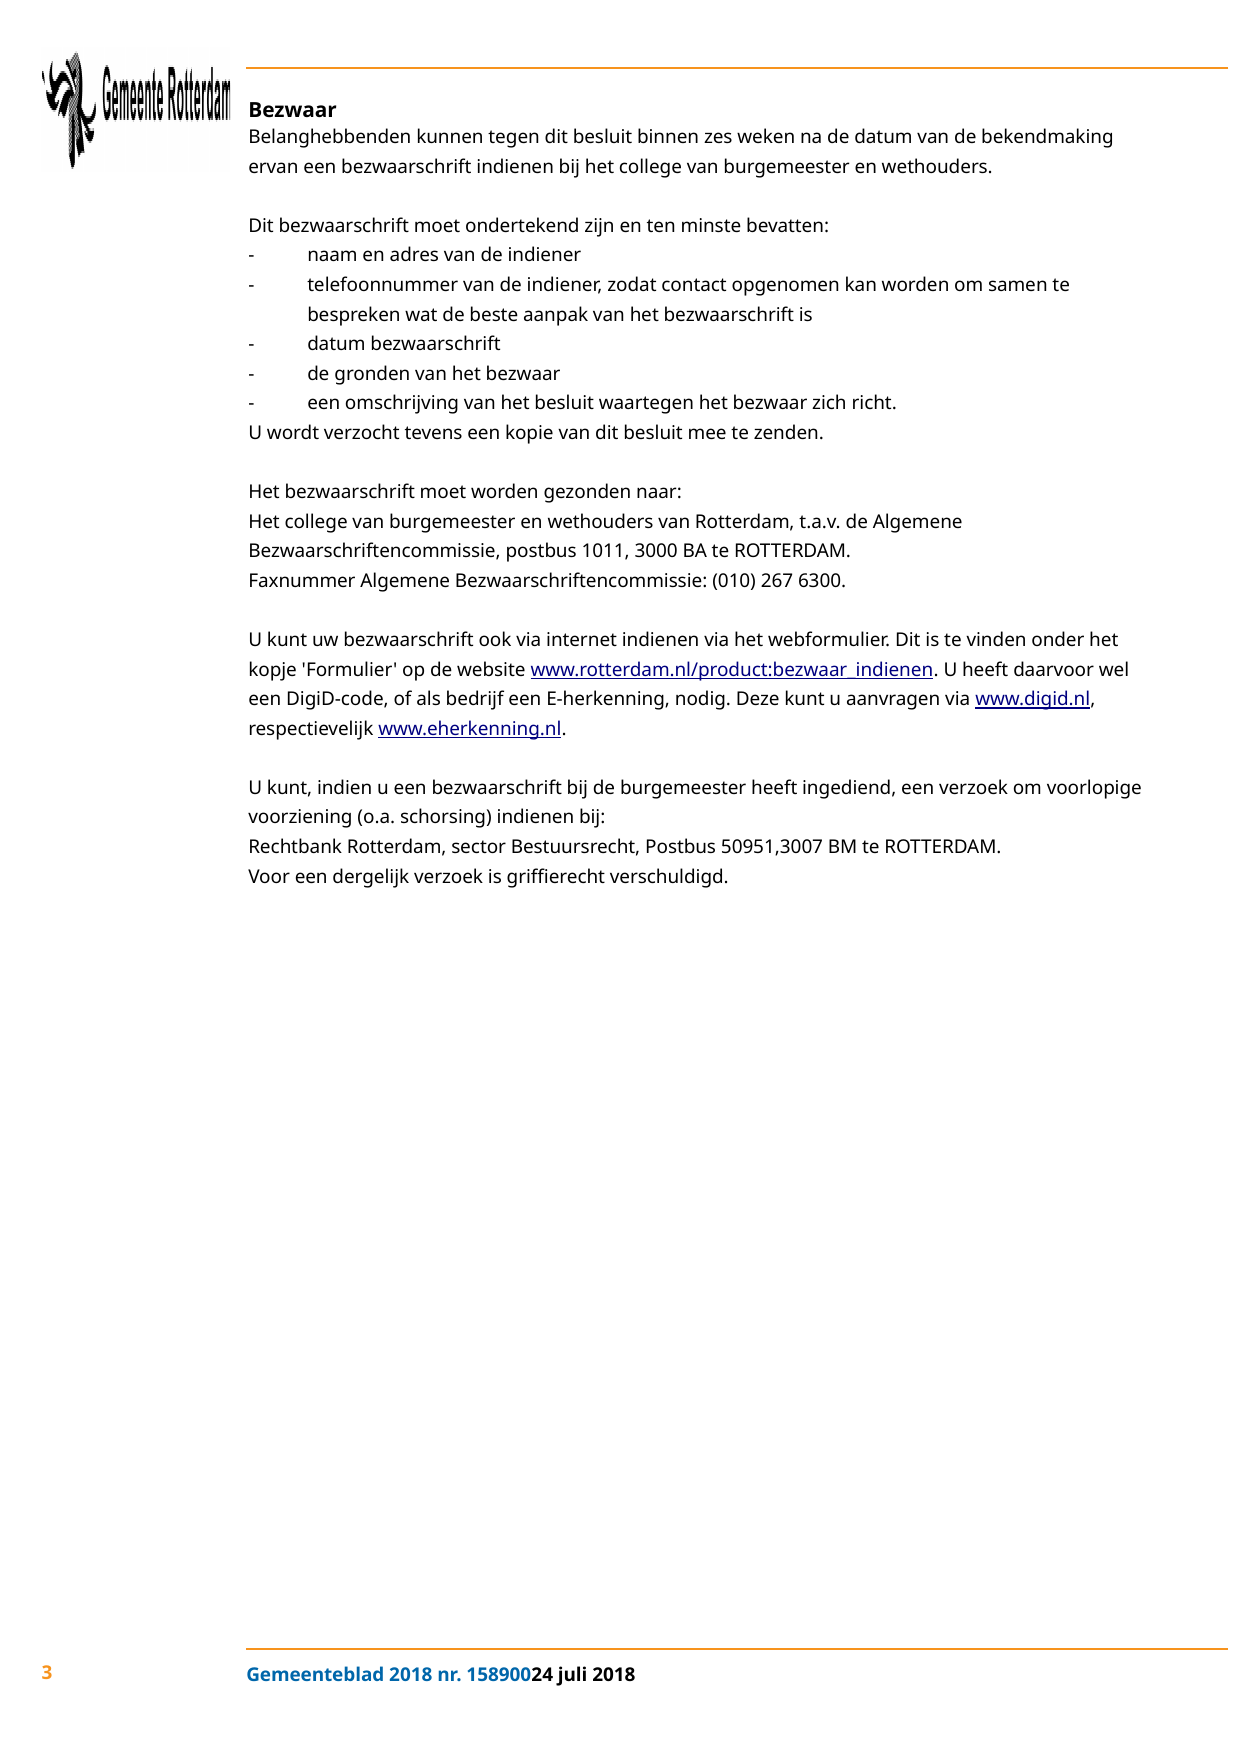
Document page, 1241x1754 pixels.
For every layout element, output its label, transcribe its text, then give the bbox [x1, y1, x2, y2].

text Rechtbank Rotterdam, sector Bestuursrecht, Postbus 50951,3007 BM te ROTTERDAM. [248, 833, 1152, 859]
list datum bezwaarschrift [248, 330, 1152, 356]
text Het bezwaarschrift moet worden gezonden naar: [248, 478, 1152, 504]
list een omschrijving van het besluit waartegen het bezwaar zich richt. [248, 389, 1152, 415]
text Bezwaar [248, 95, 1152, 123]
text Belanghebbenden kunnen tegen dit besluit binnen zes weken na de datum van de bekendmaking ervan een bezwaarschrift indienen bij het college van burgemeester en wethouders. [248, 123, 1152, 179]
text Voor een dergelijk verzoek is griffierecht verschuldigd. [248, 863, 1152, 889]
text U kunt, indien u een bezwaarschrift bij de burgemeester heeft ingediend, een verzoek om voorlopige voorziening (o.a. schorsing) indienen bij: [248, 774, 1152, 829]
text U kunt uw bezwaarschrift ook via internet indienen via het webformulier. Dit is te vinden onder het kopje 'Formulier' op de website www.rotterdam.nl/product:bezwaar_indienen. U heeft daarvoor wel een DigiD-code, of als bedrijf een E-herkenning, nodig. Deze kunt u aanvragen via www.digid.nl, respectievelijk www.eherkenning.nl. [248, 626, 1152, 741]
list naam en adres van de indiener [248, 242, 1152, 267]
list de gronden van het bezwaar [248, 360, 1152, 386]
picture [41, 47, 231, 172]
text Faxnummer Algemene Bezwaarschriftencommissie: (010) 267 6300. [248, 567, 1152, 593]
text Het college van burgemeester en wethouders van Rotterdam, t.a.v. de Algemene Bezwaarschriftencommissie, postbus 1011, 3000 BA te ROTTERDAM. [248, 508, 1152, 563]
list telefoonnummer van de indiener, zodat contact opgenomen kan worden om samen te bespreken wat de beste aanpak van het bezwaarschrift is [248, 271, 1152, 327]
text U wordt verzocht tevens een kopie van dit besluit mee te zenden. [248, 419, 1152, 445]
text Dit bezwaarschrift moet ondertekend zijn en ten minste bevatten: [248, 212, 1152, 238]
